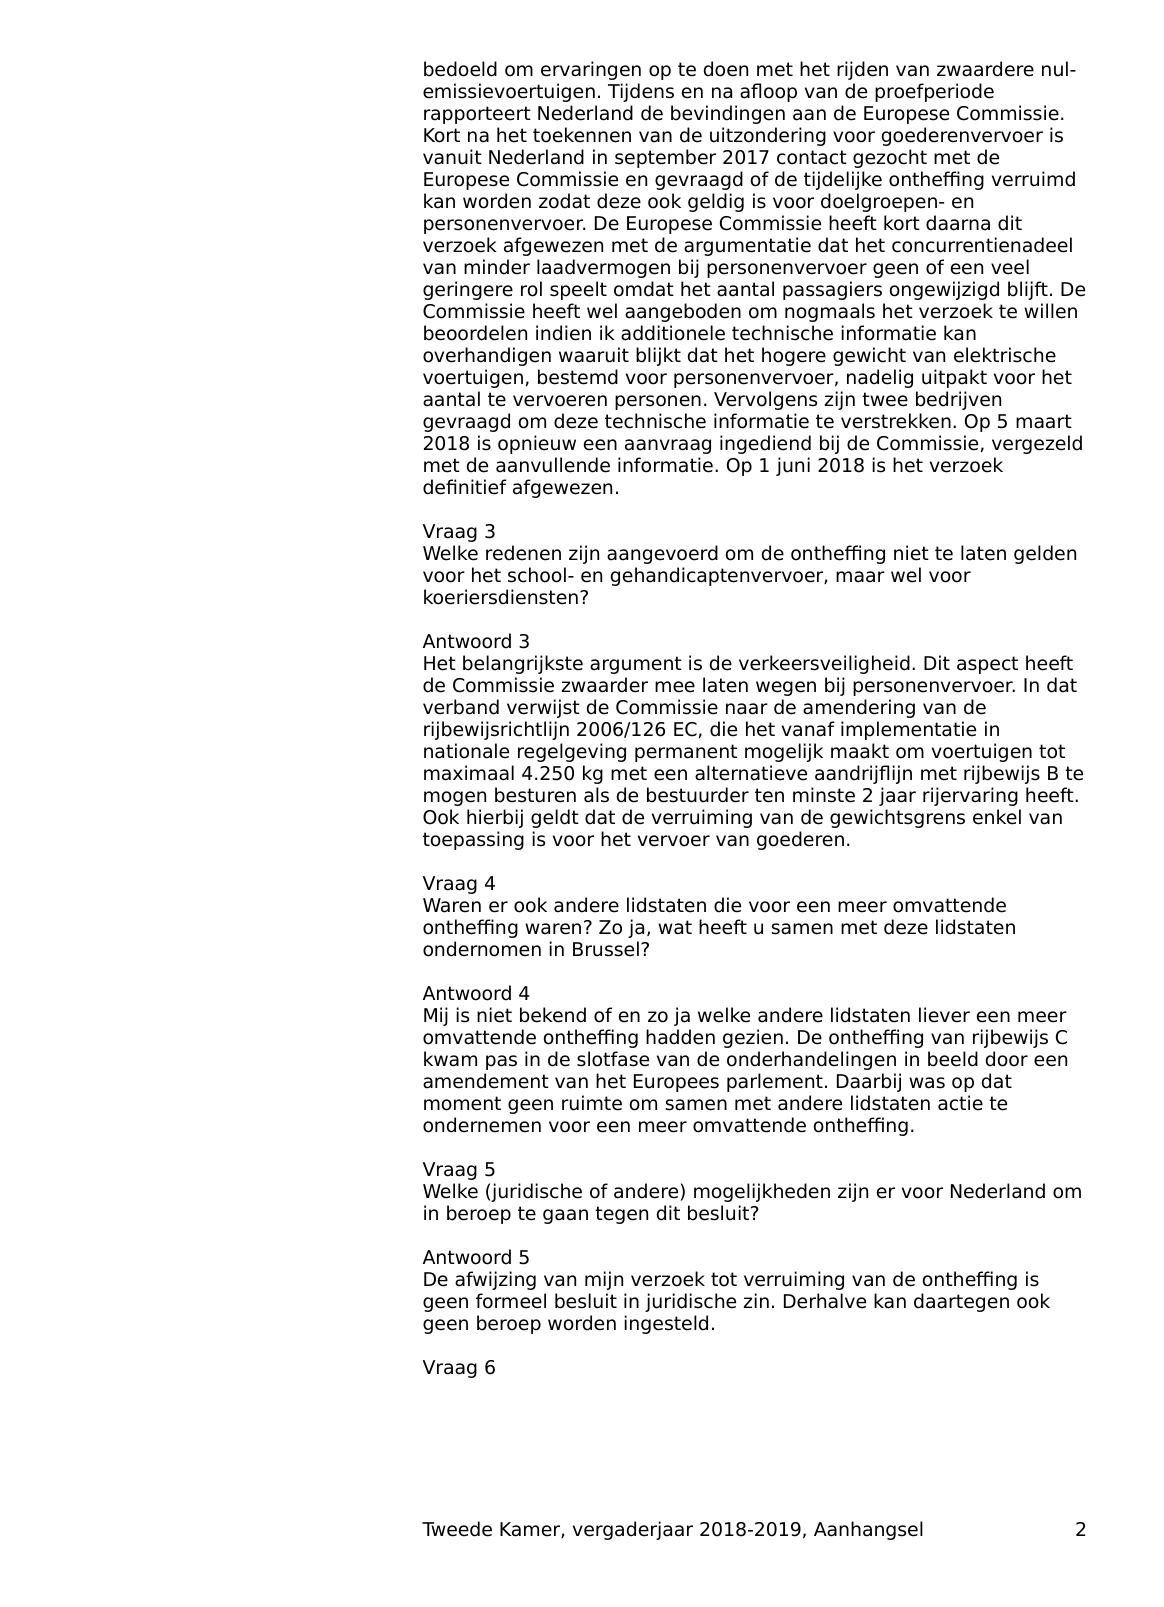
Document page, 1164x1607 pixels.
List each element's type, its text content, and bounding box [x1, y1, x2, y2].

text Antwoord 5 [422, 1247, 1087, 1269]
text Het belangrijkste argument is de verkeersveiligheid. Dit aspect heeft de Commissie zwaarder mee laten wegen bij personenvervoer. In dat verband verwijst de Commissie naar de amendering van de rijbewijsrichtlijn 2006/126 EC, die het vanaf implementatie in nationale regelgeving permanent mogelijk maakt om voertuigen tot maximaal 4.250 kg met een alternatieve aandrijflijn met rijbewijs B te mogen besturen als de bestuurder ten minste 2 jaar rijervaring heeft. Ook hierbij geldt dat de verruiming van de gewichtsgrens enkel van toepassing is voor het vervoer van goederen. [422, 653, 1087, 851]
text Waren er ook andere lidstaten die voor een meer omvattende ontheffing waren? Zo ja, wat heeft u samen met deze lidstaten ondernomen in Brussel? [422, 895, 1087, 961]
text Antwoord 3 [422, 631, 1087, 653]
text bedoeld om ervaringen op te doen met het rijden van zwaardere nul-emissievoertuigen. Tijdens en na afloop van de proefperiode rapporteert Nederland de bevindingen aan de Europese Commissie. [422, 59, 1087, 125]
text Kort na het toekennen van de uitzondering voor goederenvervoer is vanuit Nederland in september 2017 contact gezocht met de Europese Commissie en gevraagd of de tijdelijke ontheffing verruimd kan worden zodat deze ook geldig is voor doelgroepen- en personenvervoer. De Europese Commissie heeft kort daarna dit verzoek afgewezen met de argumentatie dat het concurrentienadeel van minder laadvermogen bij personenvervoer geen of een veel geringere rol speelt omdat het aantal passagiers ongewijzigd blijft. De Commissie heeft wel aangeboden om nogmaals het verzoek te willen beoordelen indien ik additionele technische informatie kan overhandigen waaruit blijkt dat het hogere gewicht van elektrische voertuigen, bestemd voor personenvervoer, nadelig uitpakt voor het aantal te vervoeren personen. Vervolgens zijn twee bedrijven gevraagd om deze technische informatie te verstrekken. Op 5 maart 2018 is opnieuw een aanvraag ingediend bij de Commissie, vergezeld met de aanvullende informatie. Op 1 juni 2018 is het verzoek definitief afgewezen. [422, 125, 1087, 499]
text Vraag 6 [422, 1357, 1087, 1379]
text Welke redenen zijn aangevoerd om de ontheffing niet te laten gelden voor het school- en gehandicaptenvervoer, maar wel voor koeriersdiensten? [422, 543, 1087, 609]
text Vraag 3 [422, 521, 1087, 543]
text Vraag 5 [422, 1159, 1087, 1181]
text Mij is niet bekend of en zo ja welke andere lidstaten liever een meer omvattende ontheffing hadden gezien. De ontheffing van rijbewijs C kwam pas in de slotfase van de onderhandelingen in beeld door een amendement van het Europees parlement. Daarbij was op dat moment geen ruimte om samen met andere lidstaten actie te ondernemen voor een meer omvattende ontheffing. [422, 1005, 1087, 1137]
text De afwijzing van mijn verzoek tot verruiming van de ontheffing is geen formeel besluit in juridische zin. Derhalve kan daartegen ook geen beroep worden ingesteld. [422, 1269, 1087, 1335]
text Vraag 4 [422, 873, 1087, 895]
text Welke (juridische of andere) mogelijkheden zijn er voor Nederland om in beroep te gaan tegen dit besluit? [422, 1181, 1087, 1225]
text Antwoord 4 [422, 983, 1087, 1005]
